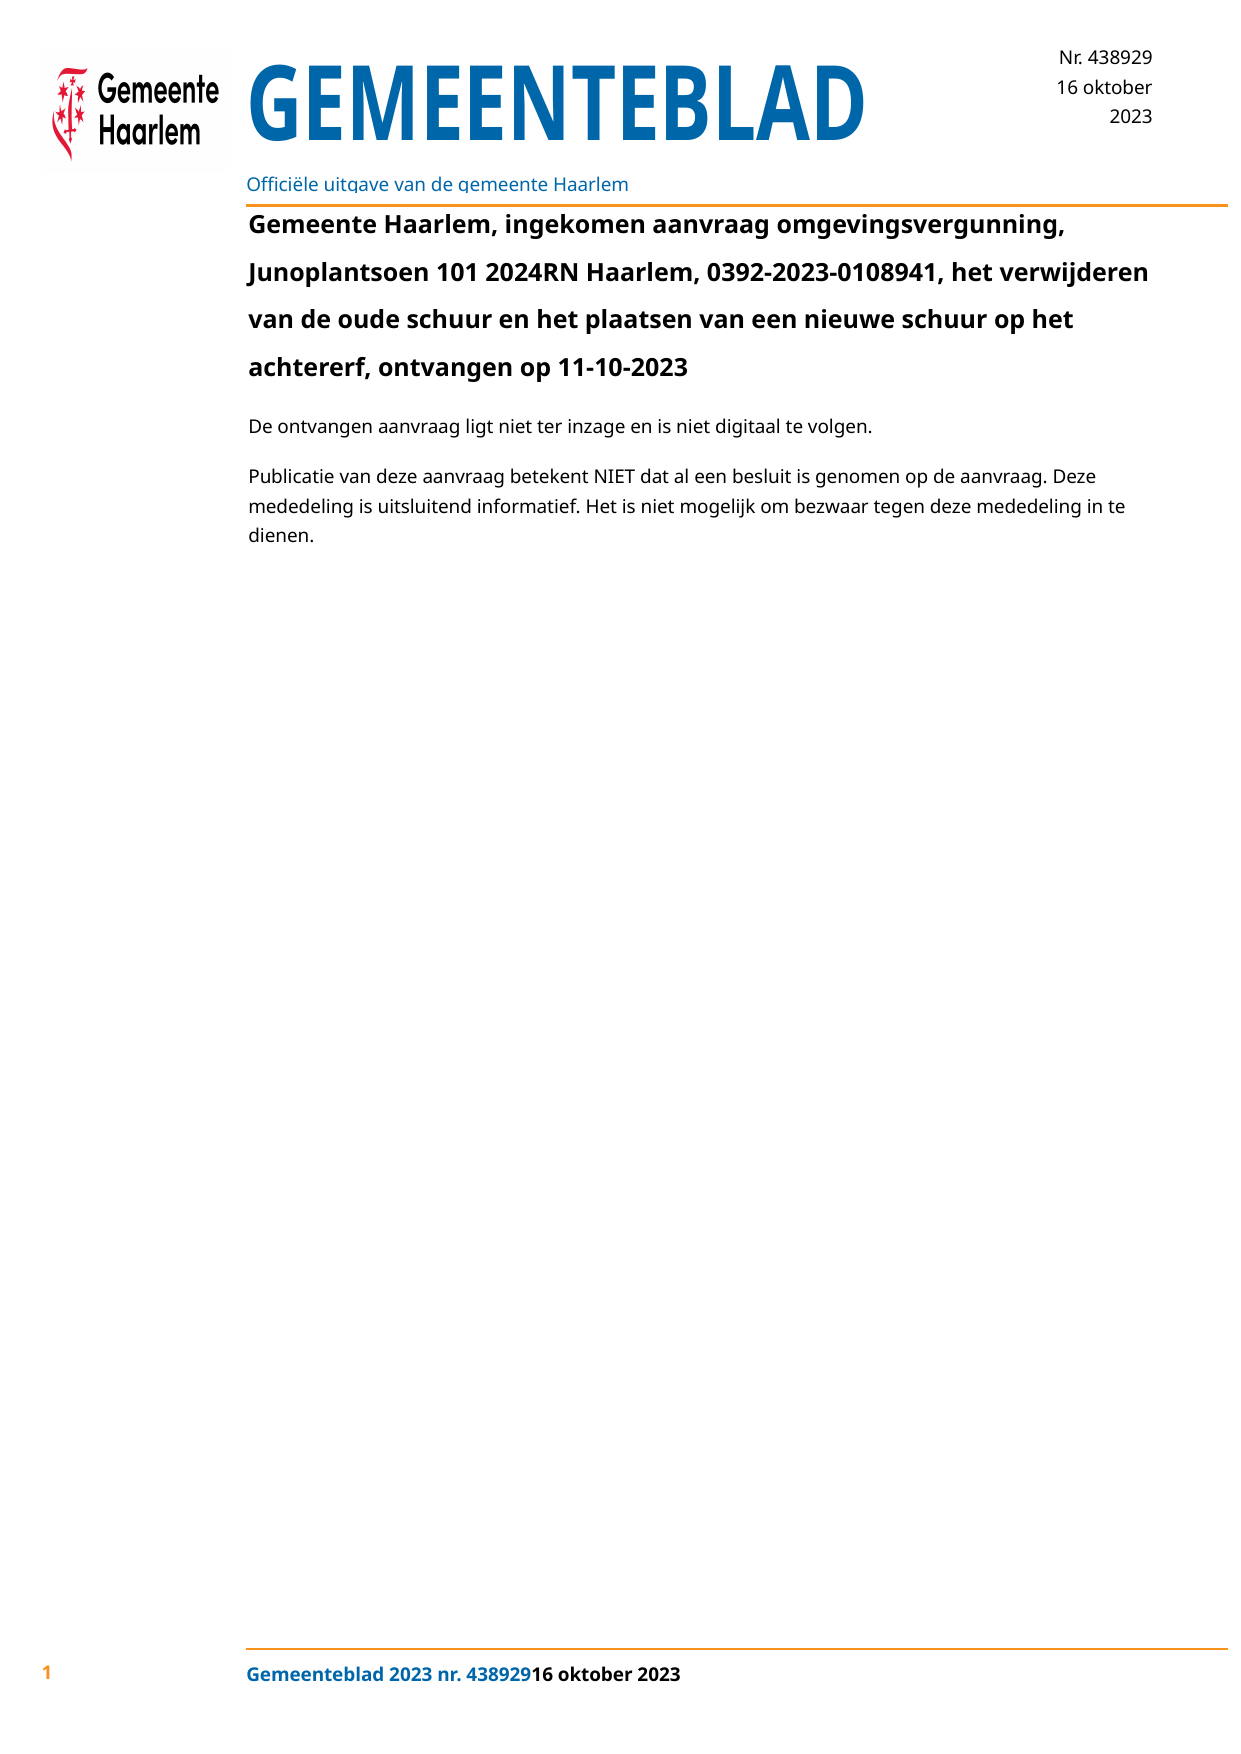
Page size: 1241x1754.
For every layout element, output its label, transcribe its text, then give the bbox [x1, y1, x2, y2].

text Publicatie van deze aanvraag betekent NIET dat al een besluit is genomen op de aanvraag. Deze mededeling is uitsluitend informatief. Het is niet mogelijk om bezwaar tegen deze mededeling in te dienen. [248, 463, 1152, 548]
text Gemeente Haarlem, ingekomen aanvraag omgevingsvergunning, Junoplantsoen 101 2024RN Haarlem, 0392-2023-0108941, het verwijderen van de oude schuur en het plaatsen van een nieuwe schuur op het achtererf, ontvangen op 11-10-2023 [248, 207, 1152, 384]
text De ontvangen aanvraag ligt niet ter inzage en is niet digitaal te volgen. [248, 413, 1152, 439]
picture [41, 47, 231, 172]
